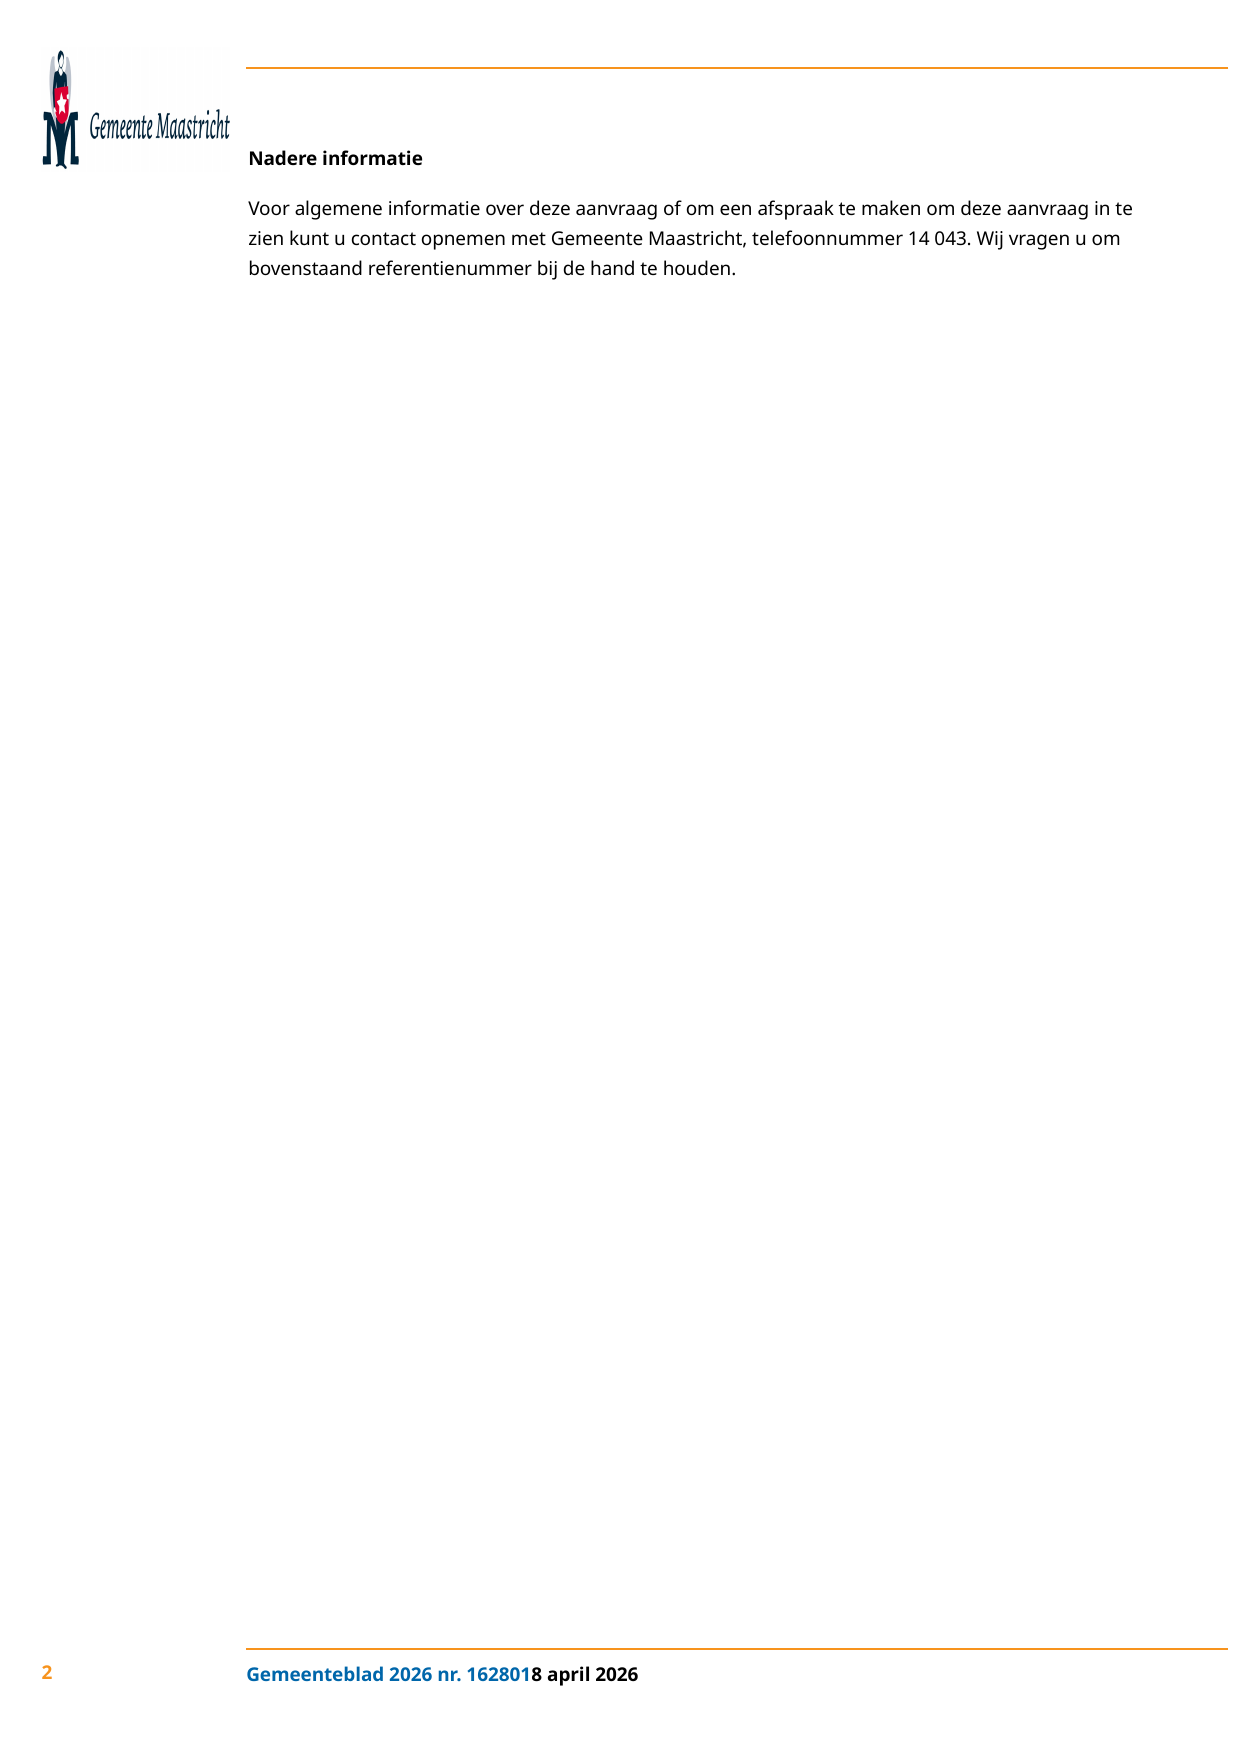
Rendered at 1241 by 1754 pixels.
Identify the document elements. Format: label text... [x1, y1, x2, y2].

picture [41, 47, 231, 172]
text Voor algemene informatie over deze aanvraag of om een afspraak te maken om deze aanvraag in te zien kunt u contact opnemen met Gemeente Maastricht, telefoonnummer 14 043. Wij vragen u om bovenstaand referentienummer bij de hand te houden. [248, 196, 1152, 281]
text Nadere informatie [248, 145, 1152, 171]
